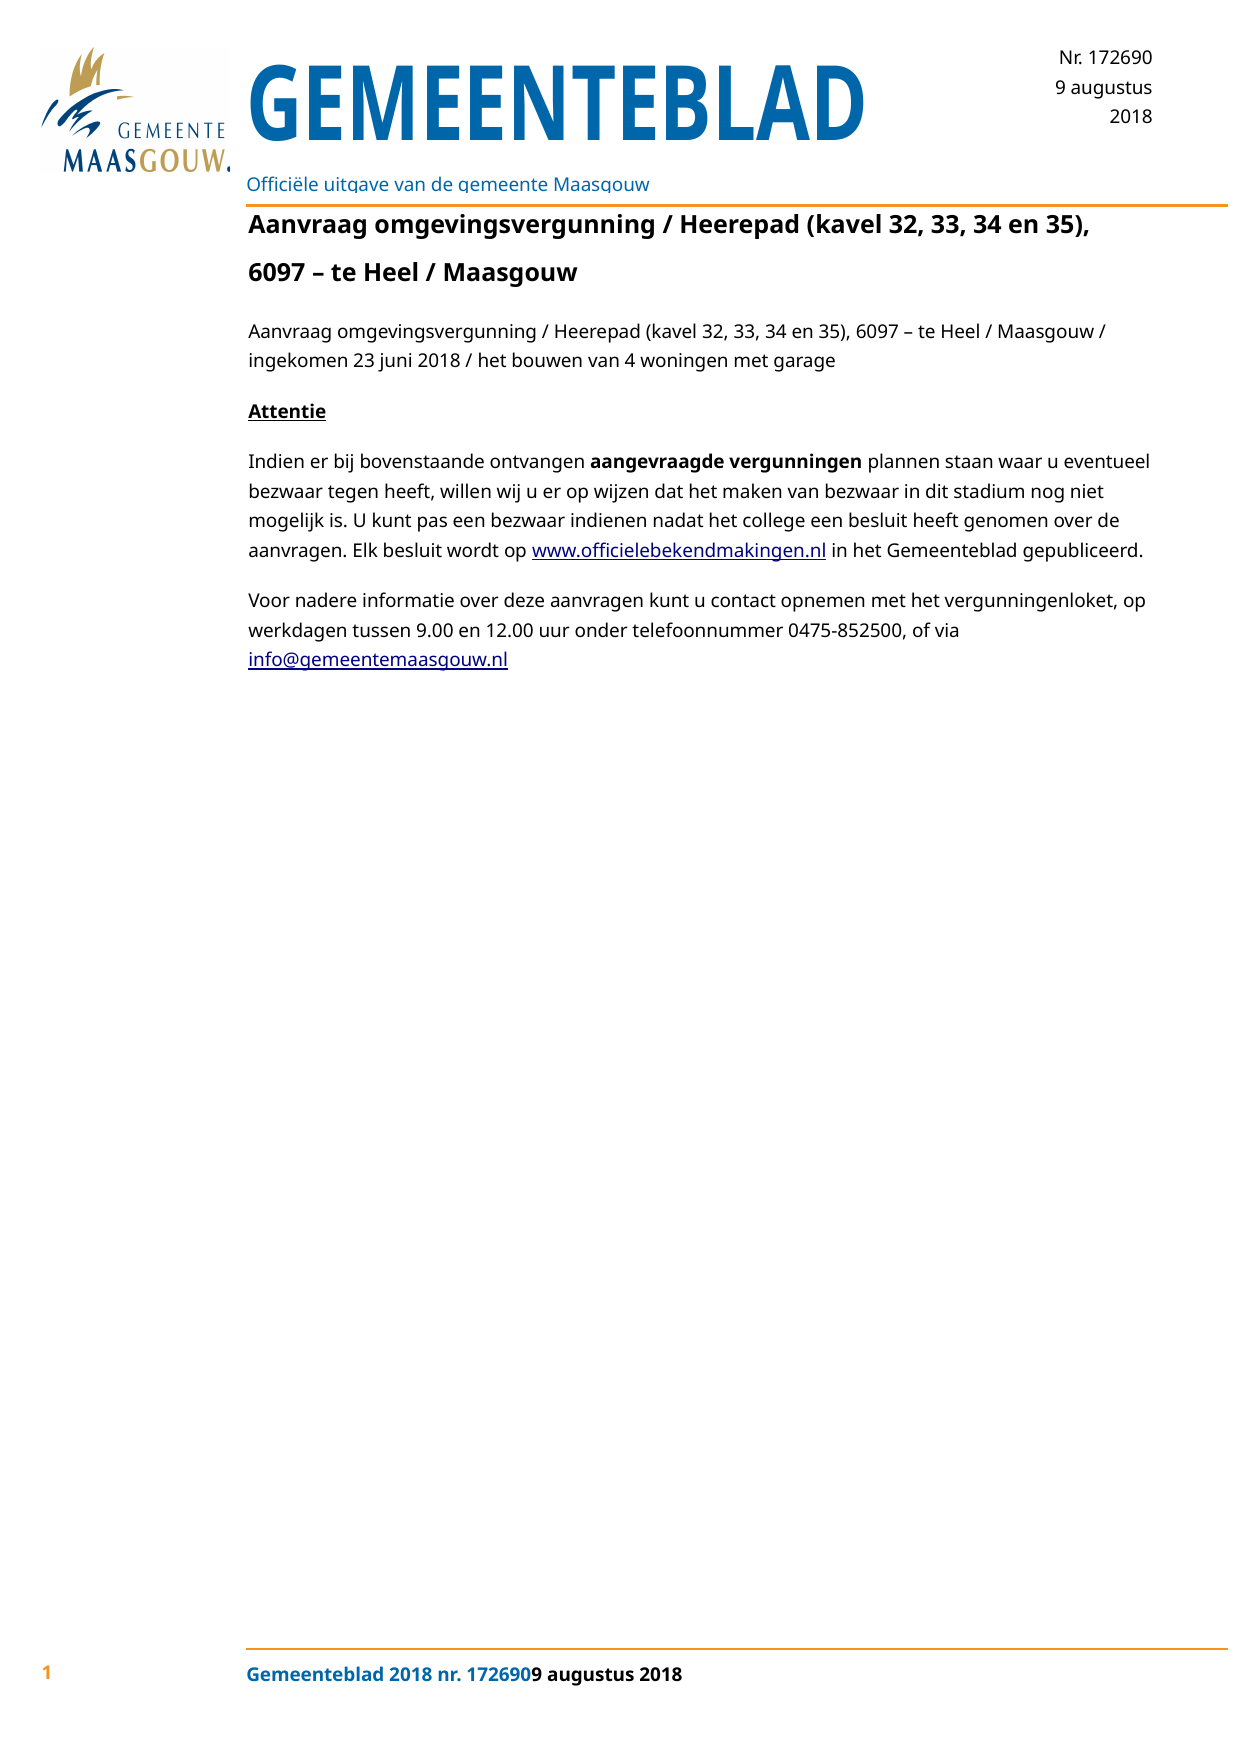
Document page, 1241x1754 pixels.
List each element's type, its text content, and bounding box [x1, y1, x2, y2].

picture [41, 47, 231, 172]
text Indien er bij bovenstaande ontvangen aangevraagde vergunningen plannen staan waar u eventueel bezwaar tegen heeft, willen wij u er op wijzen dat het maken van bezwaar in dit stadium nog niet mogelijk is. U kunt pas een bezwaar indienen nadat het college een besluit heeft genomen over de aanvragen. Elk besluit wordt op www.officielebekendmakingen.nl in het Gemeenteblad gepubliceerd. [248, 448, 1152, 563]
text Attentie [248, 398, 1152, 424]
text Voor nadere informatie over deze aanvragen kunt u contact opnemen met het vergunningenloket, op werkdagen tussen 9.00 en 12.00 uur onder telefoonnummer 0475-852500, of via info@gemeentemaasgouw.nl [248, 587, 1152, 672]
text Aanvraag omgevingsvergunning / Heerepad (kavel 32, 33, 34 en 35), 6097 – te Heel / Maasgouw [248, 207, 1152, 288]
text Aanvraag omgevingsvergunning / Heerepad (kavel 32, 33, 34 en 35), 6097 – te Heel / Maasgouw / ingekomen 23 juni 2018 / het bouwen van 4 woningen met garage [248, 318, 1152, 373]
